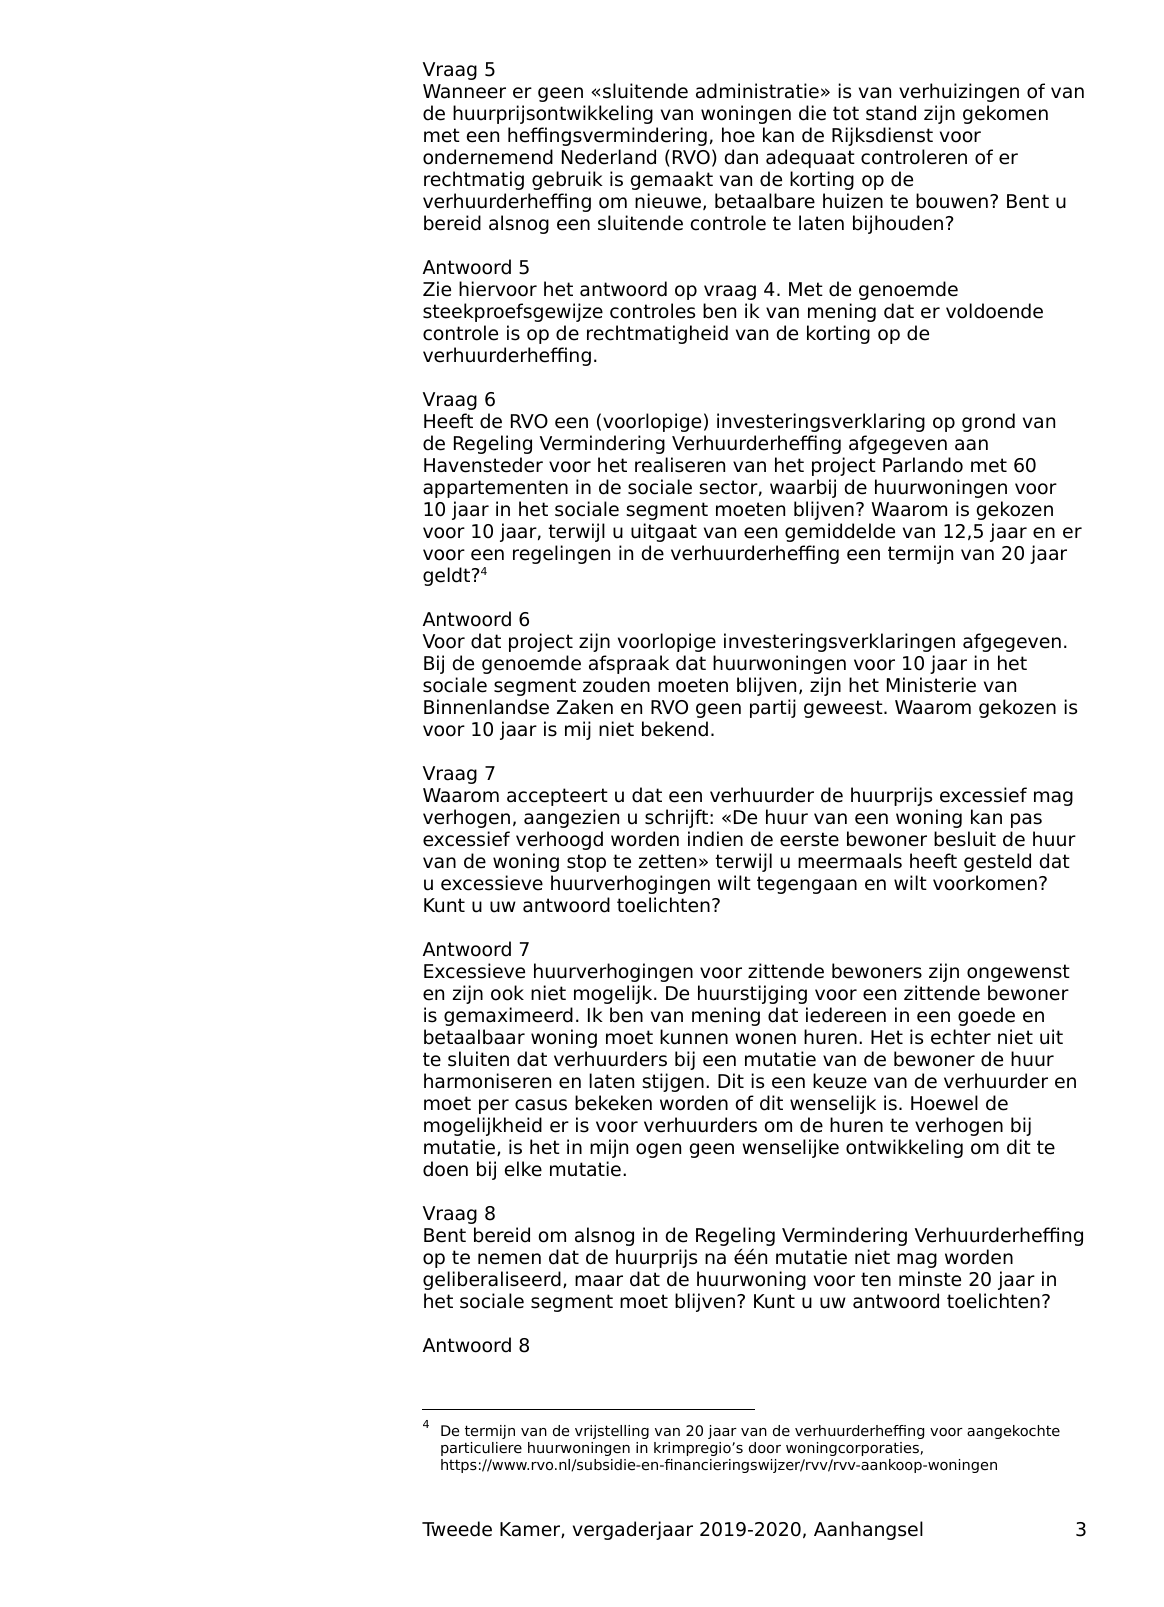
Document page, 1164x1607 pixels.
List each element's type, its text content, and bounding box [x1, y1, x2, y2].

text Bent bereid om alsnog in de Regeling Vermindering Verhuurderheffing op te nemen dat de huurprijs na één mutatie niet mag worden geliberaliseerd, maar dat de huurwoning voor ten minste 20 jaar in het sociale segment moet blijven? Kunt u uw antwoord toelichten? [422, 1225, 1087, 1313]
text Antwoord 5 [422, 257, 1087, 279]
text Wanneer er geen «sluitende administratie» is van verhuizingen of van de huurprijsontwikkeling van woningen die tot stand zijn gekomen met een heffingsvermindering, hoe kan de Rijksdienst voor ondernemend Nederland (RVO) dan adequaat controleren of er rechtmatig gebruik is gemaakt van de korting op de verhuurderheffing om nieuwe, betaalbare huizen te bouwen? Bent u bereid alsnog een sluitende controle te laten bijhouden? [422, 81, 1087, 235]
text Vraag 5 [422, 59, 1087, 81]
text Heeft de RVO een (voorlopige) investeringsverklaring op grond van de Regeling Vermindering Verhuurderheffing afgegeven aan Havensteder voor het realiseren van het project Parlando met 60 appartementen in de sociale sector, waarbij de huurwoningen voor 10 jaar in het sociale segment moeten blijven? Waarom is gekozen voor 10 jaar, terwijl u uitgaat van een gemiddelde van 12,5 jaar en er voor een regelingen in de verhuurderheffing een termijn van 20 jaar geldt? [422, 411, 1087, 587]
text Waarom accepteert u dat een verhuurder de huurprijs excessief mag verhogen, aangezien u schrijft: «De huur van een woning kan pas excessief verhoogd worden indien de eerste bewoner besluit de huur van de woning stop te zetten» terwijl u meermaals heeft gesteld dat u excessieve huurverhogingen wilt tegengaan en wilt voorkomen? Kunt u uw antwoord toelichten? [422, 785, 1087, 917]
text Vraag 7 [422, 763, 1087, 785]
text Voor dat project zijn voorlopige investeringsverklaringen afgegeven. Bij de genoemde afspraak dat huurwoningen voor 10 jaar in het sociale segment zouden moeten blijven, zijn het Ministerie van Binnenlandse Zaken en RVO geen partij geweest. Waarom gekozen is voor 10 jaar is mij niet bekend. [422, 631, 1087, 741]
text Excessieve huurverhogingen voor zittende bewoners zijn ongewenst en zijn ook niet mogelijk. De huurstijging voor een zittende bewoner is gemaximeerd. Ik ben van mening dat iedereen in een goede en betaalbaar woning moet kunnen wonen huren. Het is echter niet uit te sluiten dat verhuurders bij een mutatie van de bewoner de huur harmoniseren en laten stijgen. Dit is een keuze van de verhuurder en moet per casus bekeken worden of dit wenselijk is. Hoewel de mogelijkheid er is voor verhuurders om de huren te verhogen bij mutatie, is het in mijn ogen geen wenselijke ontwikkeling om dit te doen bij elke mutatie. [422, 961, 1087, 1181]
text Zie hiervoor het antwoord op vraag 4. Met de genoemde steekproefsgewijze controles ben ik van mening dat er voldoende controle is op de rechtmatigheid van de korting op de verhuurderheffing. [422, 279, 1087, 367]
text Antwoord 8 [422, 1335, 1087, 1357]
text Antwoord 6 [422, 609, 1087, 631]
text Antwoord 7 [422, 939, 1087, 961]
text De termijn van de vrijstelling van 20 jaar van de verhuurderheffing voor aangekochte particuliere huurwoningen in krimpregio’s door woningcorporaties, https://www.rvo.nl/subsidie-en-financieringswijzer/rvv/rvv-aankoop-woningen [422, 1418, 1087, 1474]
text Vraag 6 [422, 389, 1087, 411]
text Vraag 8 [422, 1203, 1087, 1225]
